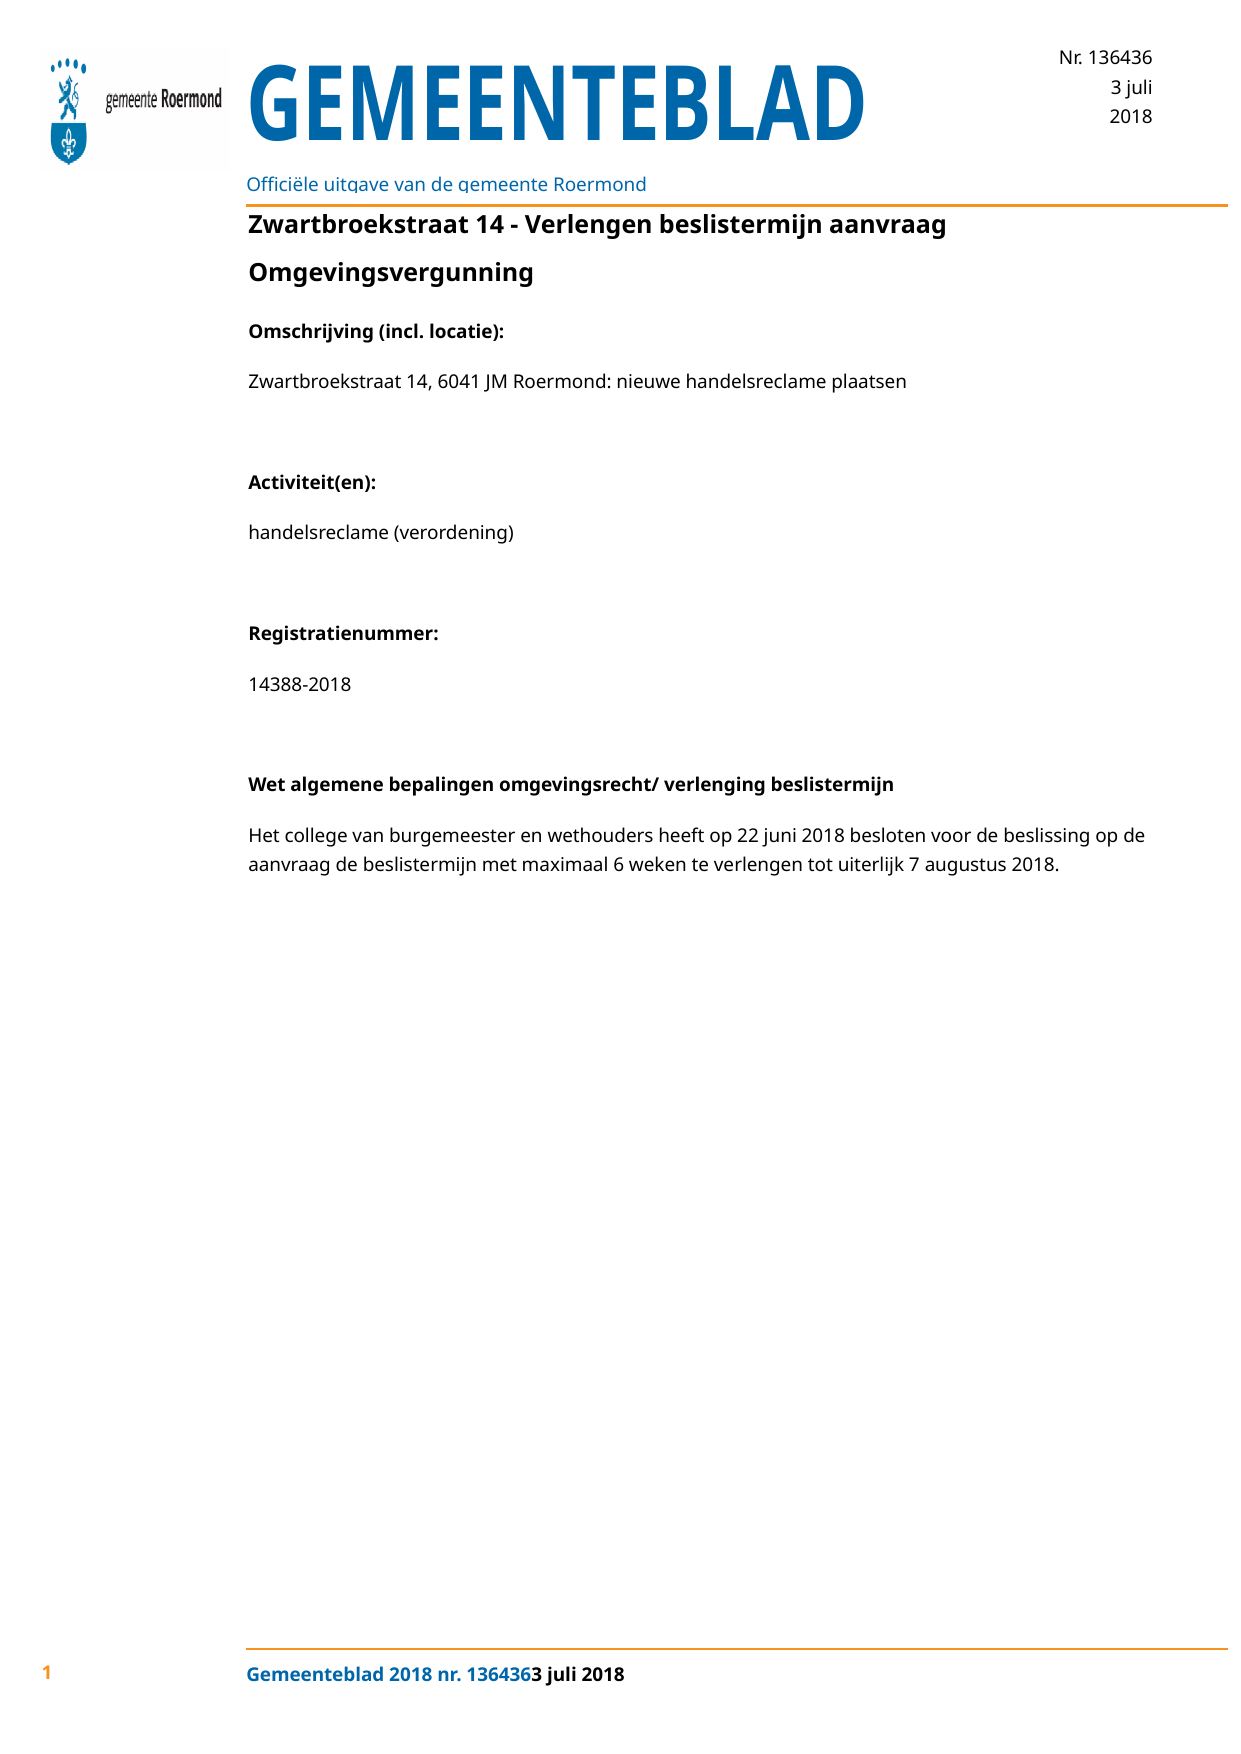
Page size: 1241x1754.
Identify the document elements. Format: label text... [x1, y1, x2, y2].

text Registratienummer: [248, 620, 1152, 646]
text 14388-2018 [248, 671, 1152, 697]
text handelsreclame (verordening) [248, 519, 1152, 545]
picture [41, 47, 231, 172]
text Zwartbroekstraat 14, 6041 JM Roermond: nieuwe handelsreclame plaatsen [248, 368, 1152, 394]
text Zwartbroekstraat 14 - Verlengen beslistermijn aanvraag Omgevingsvergunning [248, 207, 1152, 288]
text Wet algemene bepalingen omgevingsrecht/ verlenging beslistermijn [248, 772, 1152, 797]
text Omschrijving (incl. locatie): [248, 318, 1152, 344]
text Activiteit(en): [248, 469, 1152, 495]
text Het college van burgemeester en wethouders heeft op 22 juni 2018 besloten voor de beslissing op de aanvraag de beslistermijn met maximaal 6 weken te verlengen tot uiterlijk 7 augustus 2018. [248, 822, 1152, 877]
